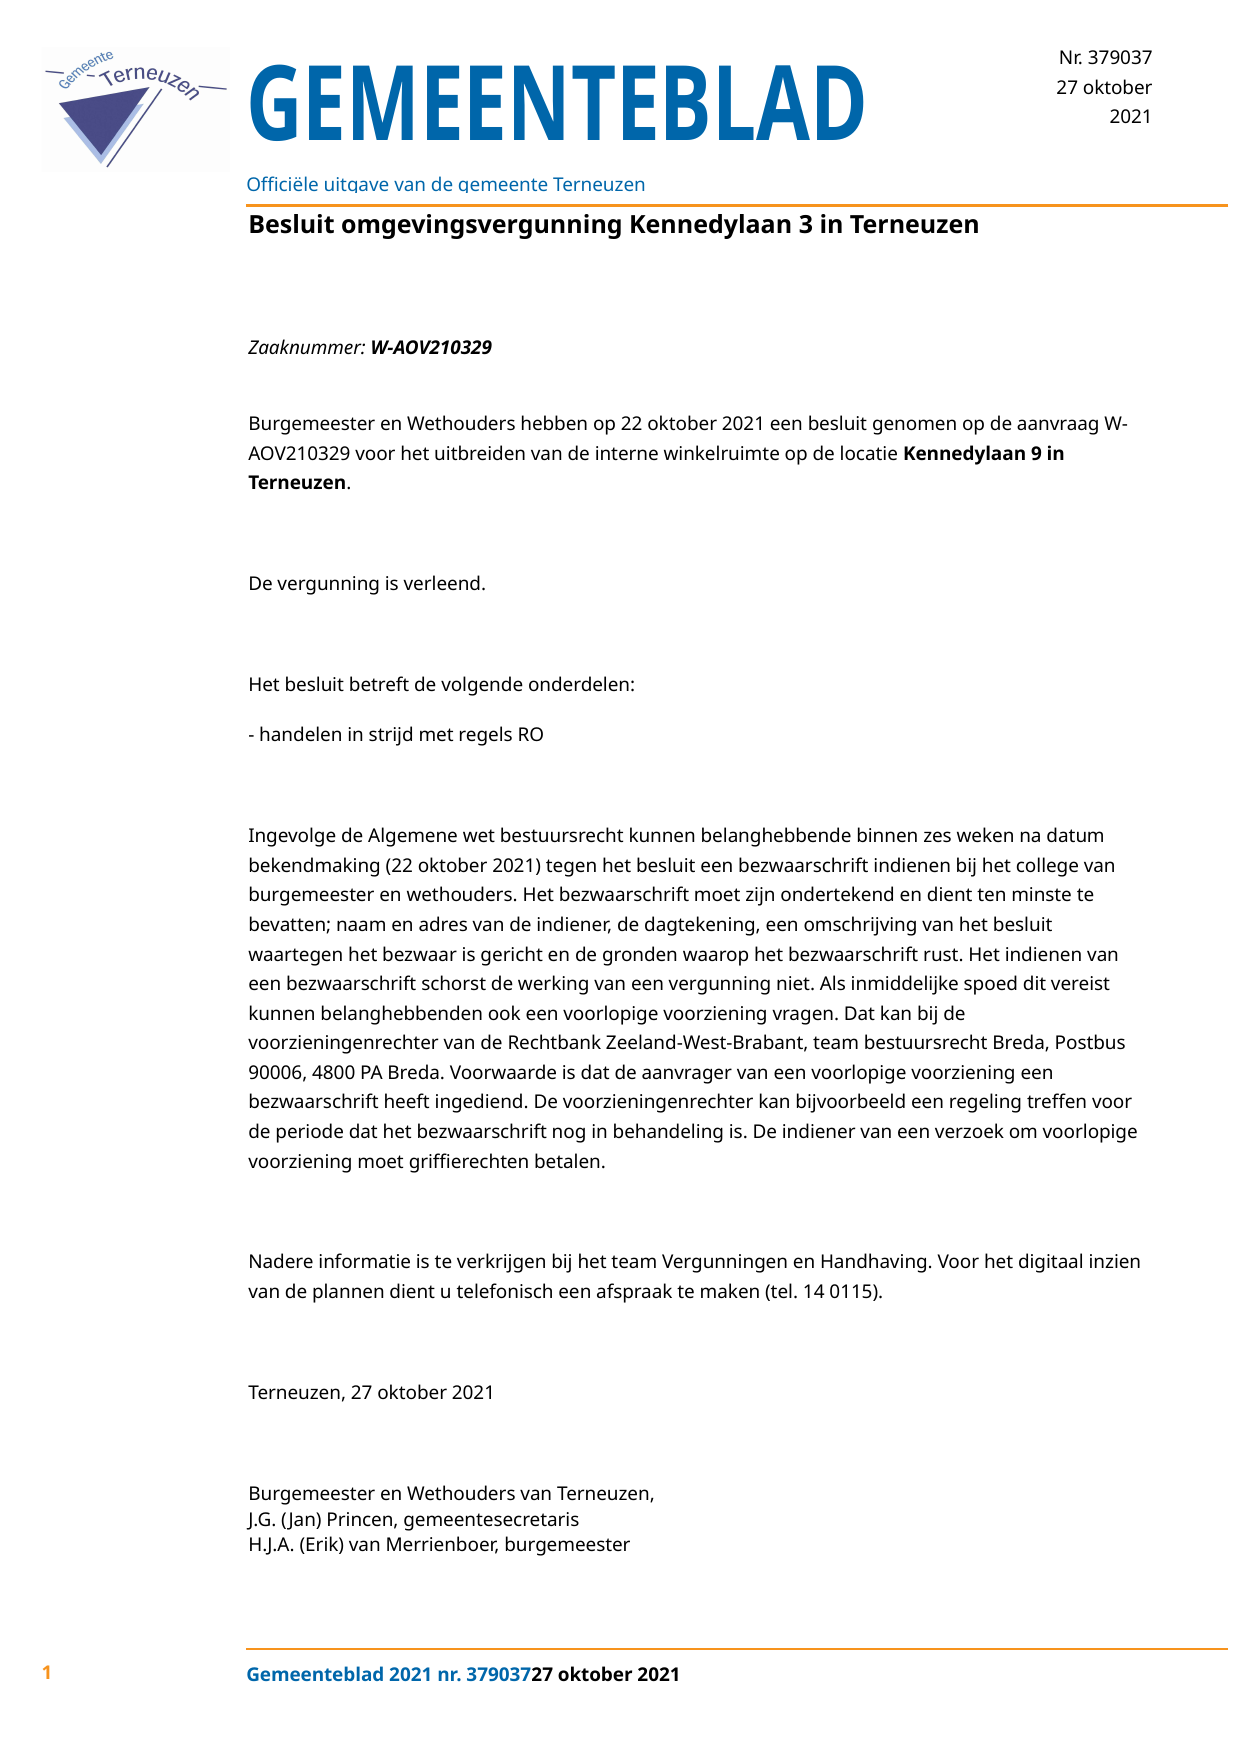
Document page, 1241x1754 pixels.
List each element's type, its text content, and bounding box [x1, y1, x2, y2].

table_cell H.J.A. (Erik) van Merrienboer, burgemeester [248, 1532, 1152, 1557]
text Besluit omgevingsvergunning Kennedylaan 3 in Terneuzen [248, 207, 1152, 241]
table_header Burgemeester en Wethouders van Terneuzen, [248, 1480, 1152, 1506]
text Nadere informatie is te verkrijgen bij het team Vergunningen en Handhaving. Voor het digitaal inzien van de plannen dient u telefonisch een afspraak te maken (tel. 14 0115). [248, 1249, 1152, 1304]
table_cell [248, 1557, 700, 1583]
text De vergunning is verleend. [248, 570, 1152, 596]
text - handelen in strijd met regels RO [248, 722, 1152, 747]
picture [41, 47, 231, 172]
text Burgemeester en Wethouders hebben op 22 oktober 2021 een besluit genomen op de aanvraag W-AOV210329 voor het uitbreiden van de interne winkelruimte op de locatie Kennedylaan 9 in Terneuzen. [248, 410, 1152, 495]
text Zaaknummer: W-AOV210329 [248, 334, 1152, 360]
table_cell [700, 1506, 1152, 1532]
table_cell J.G. (Jan) Princen, gemeentesecretaris [248, 1506, 700, 1532]
text Ingevolge de Algemene wet bestuursrecht kunnen belanghebbende binnen zes weken na datum bekendmaking (22 oktober 2021) tegen het besluit een bezwaarschrift indienen bij het college van burgemeester en wethouders. Het bezwaarschrift moet zijn ondertekend en dient ten minste te bevatten; naam en adres van de indiener, de dagtekening, een omschrijving van het besluit waartegen het bezwaar is gericht en de gronden waarop het bezwaarschrift rust. Het indienen van een bezwaarschrift schorst de werking van een vergunning niet. Als inmiddelijke spoed dit vereist kunnen belanghebbenden ook een voorlopige voorziening vragen. Dat kan bij de voorzieningenrechter van de Rechtbank Zeeland-West-Brabant, team bestuursrecht Breda, Postbus 90006, 4800 PA Breda. Voorwaarde is dat de aanvrager van een voorlopige voorziening een bezwaarschrift heeft ingediend. De voorzieningenrechter kan bijvoorbeeld een regeling treffen voor de periode dat het bezwaarschrift nog in behandeling is. De indiener van een verzoek om voorlopige voorziening moet griffierechten betalen. [248, 822, 1152, 1174]
table_cell [700, 1557, 1152, 1583]
text Terneuzen, 27 oktober 2021 [248, 1379, 1152, 1405]
text Het besluit betreft de volgende onderdelen: [248, 671, 1152, 697]
